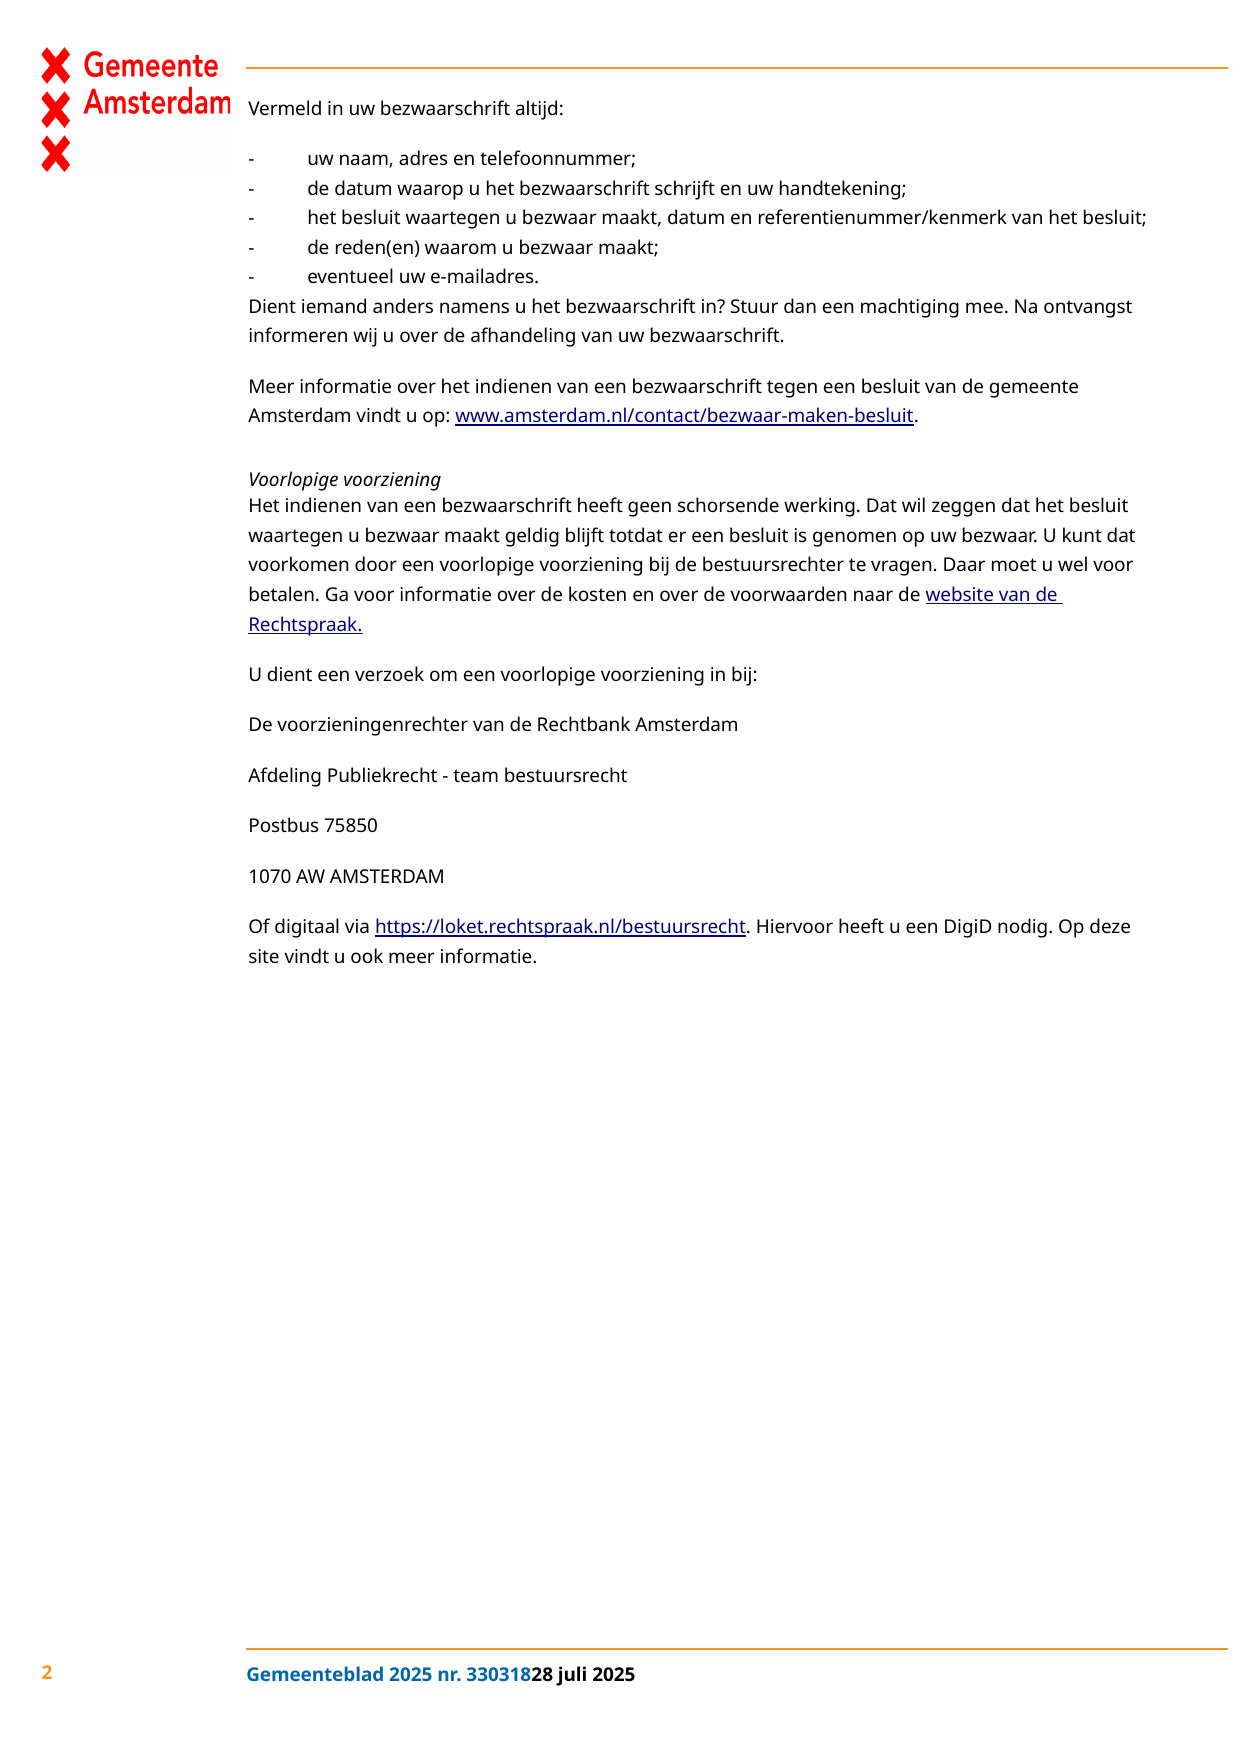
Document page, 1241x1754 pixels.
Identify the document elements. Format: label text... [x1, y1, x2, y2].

text Meer informatie over het indienen van een bezwaarschrift tegen een besluit van de gemeente Amsterdam vindt u op: www.amsterdam.nl/contact/bezwaar-maken-besluit. [248, 373, 1152, 428]
text Voorlopige voorziening [248, 467, 1152, 492]
text Of digitaal via https://loket.rechtspraak.nl/bestuursrecht. Hiervoor heeft u een DigiD nodig. Op deze site vindt u ook meer informatie. [248, 913, 1152, 968]
text De voorzieningenrechter van de Rechtbank Amsterdam [248, 712, 1152, 737]
text 1070 AW AMSTERDAM [248, 863, 1152, 888]
list de reden(en) waarom u bezwaar maakt; [248, 234, 1152, 260]
text Dient iemand anders namens u het bezwaarschrift in? Stuur dan een machtiging mee. Na ontvangst informeren wij u over de afhandeling van uw bezwaarschrift. [248, 293, 1152, 348]
text Postbus 75850 [248, 812, 1152, 838]
text Afdeling Publiekrecht - team bestuursrecht [248, 762, 1152, 788]
text Vermeld in uw bezwaarschrift altijd: [248, 95, 1152, 121]
list uw naam, adres en telefoonnummer; [248, 145, 1152, 171]
text Het indienen van een bezwaarschrift heeft geen schorsende werking. Dat wil zeggen dat het besluit waartegen u bezwaar maakt geldig blijft totdat er een besluit is genomen op uw bezwaar. U kunt dat voorkomen door een voorlopige voorziening bij de bestuursrechter te vragen. Daar moet u wel voor betalen. Ga voor informatie over de kosten en over de voorwaarden naar de website van de Rechtspraak. [248, 492, 1152, 636]
text U dient een verzoek om een voorlopige voorziening in bij: [248, 661, 1152, 687]
list het besluit waartegen u bezwaar maakt, datum en referentienummer/kenmerk van het besluit; [248, 204, 1152, 230]
list de datum waarop u het bezwaarschrift schrijft en uw handtekening; [248, 175, 1152, 201]
picture [41, 47, 231, 172]
list eventueel uw e-mailadres. [248, 263, 1152, 289]
